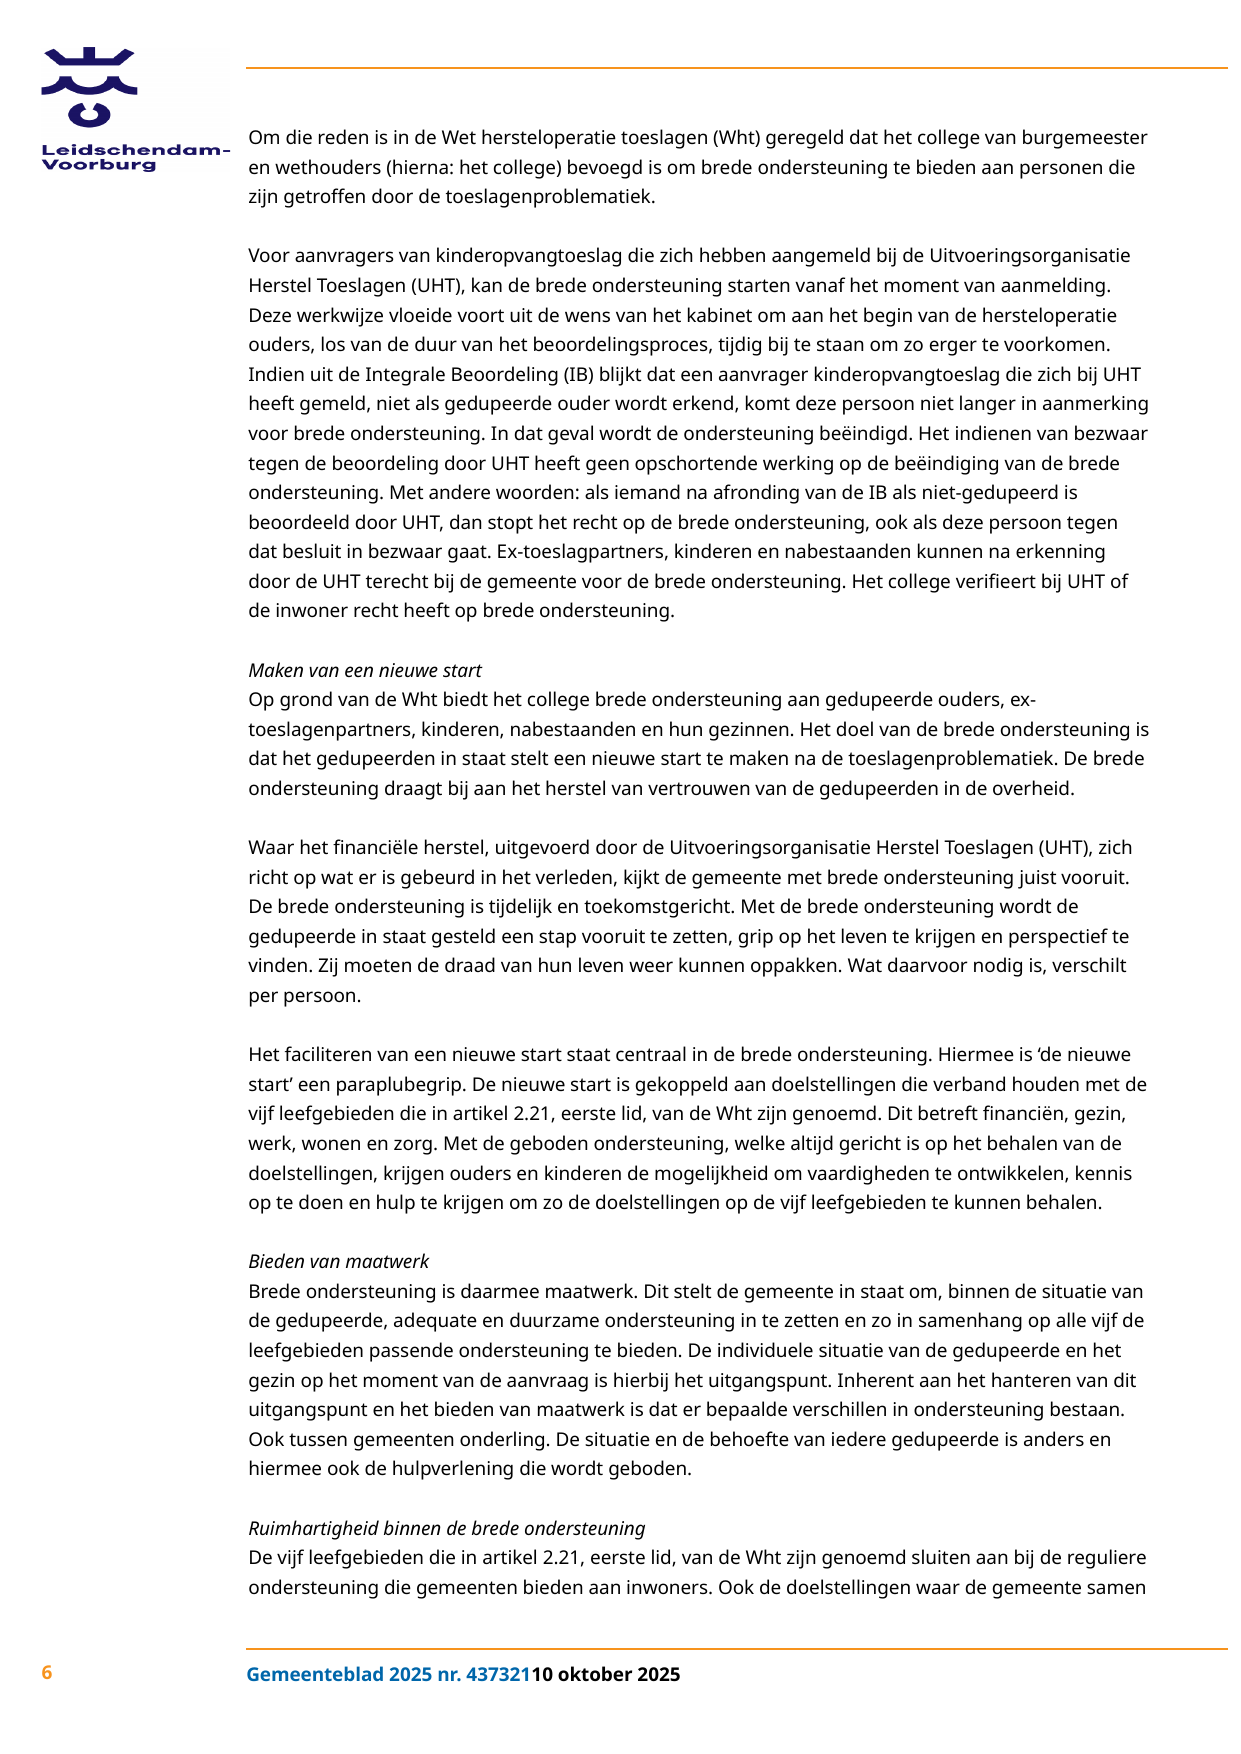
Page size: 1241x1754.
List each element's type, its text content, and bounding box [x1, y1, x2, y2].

text Waar het financiële herstel, uitgevoerd door de Uitvoeringsorganisatie Herstel Toeslagen (UHT), zich richt op wat er is gebeurd in het verleden, kijkt de gemeente met brede ondersteuning juist vooruit. De brede ondersteuning is tijdelijk en toekomstgericht. Met de brede ondersteuning wordt de gedupeerde in staat gesteld een stap vooruit te zetten, grip op het leven te krijgen en perspectief te vinden. Zij moeten de draad van hun leven weer kunnen oppakken. Wat daarvoor nodig is, verschilt per persoon. [248, 834, 1152, 1008]
text Op grond van de Wht biedt het college brede ondersteuning aan gedupeerde ouders, ex-toeslagenpartners, kinderen, nabestaanden en hun gezinnen. Het doel van de brede ondersteuning is dat het gedupeerden in staat stelt een nieuwe start te maken na de toeslagenproblematiek. De brede ondersteuning draagt bij aan het herstel van vertrouwen van de gedupeerden in de overheid. [248, 686, 1152, 801]
text Maken van een nieuwe start [248, 657, 1152, 683]
picture [41, 47, 231, 172]
text Voor aanvragers van kinderopvangtoeslag die zich hebben aangemeld bij de Uitvoeringsorganisatie Herstel Toeslagen (UHT), kan de brede ondersteuning starten vanaf het moment van aanmelding. Deze werkwijze vloeide voort uit de wens van het kabinet om aan het begin van de hersteloperatie ouders, los van de duur van het beoordelingsproces, tijdig bij te staan om zo erger te voorkomen. Indien uit de Integrale Beoordeling (IB) blijkt dat een aanvrager kinderopvangtoeslag die zich bij UHT heeft gemeld, niet als gedupeerde ouder wordt erkend, komt deze persoon niet langer in aanmerking voor brede ondersteuning. In dat geval wordt de ondersteuning beëindigd. Het indienen van bezwaar tegen de beoordeling door UHT heeft geen opschortende werking op de beëindiging van de brede ondersteuning. Met andere woorden: als iemand na afronding van de IB als niet-gedupeerd is beoordeeld door UHT, dan stopt het recht op de brede ondersteuning, ook als deze persoon tegen dat besluit in bezwaar gaat. Ex-toeslagpartners, kinderen en nabestaanden kunnen na erkenning door de UHT terecht bij de gemeente voor de brede ondersteuning. Het college verifieert bij UHT of de inwoner recht heeft op brede ondersteuning. [248, 243, 1152, 623]
text Brede ondersteuning is daarmee maatwerk. Dit stelt de gemeente in staat om, binnen de situatie van de gedupeerde, adequate en duurzame ondersteuning in te zetten en zo in samenhang op alle vijf de leefgebieden passende ondersteuning te bieden. De individuele situatie van de gedupeerde en het gezin op het moment van de aanvraag is hierbij het uitgangspunt. Inherent aan het hanteren van dit uitgangspunt en het bieden van maatwerk is dat er bepaalde verschillen in ondersteuning bestaan. Ook tussen gemeenten onderling. De situatie en de behoefte van iedere gedupeerde is anders en hiermee ook de hulpverlening die wordt geboden. [248, 1278, 1152, 1481]
text De vijf leefgebieden die in artikel 2.21, eerste lid, van de Wht zijn genoemd sluiten aan bij de reguliere ondersteuning die gemeenten bieden aan inwoners. Ook de doelstellingen waar de gemeente samen [248, 1544, 1152, 1600]
text Om die reden is in de Wet hersteloperatie toeslagen (Wht) geregeld dat het college van burgemeester en wethouders (hierna: het college) bevoegd is om brede ondersteuning te bieden aan personen die zijn getroffen door de toeslagenproblematiek. [248, 124, 1152, 209]
text Ruimhartigheid binnen de brede ondersteuning [248, 1515, 1152, 1541]
text Bieden van maatwerk [248, 1248, 1152, 1274]
text Het faciliteren van een nieuwe start staat centraal in de brede ondersteuning. Hiermee is ‘de nieuwe start’ een paraplubegrip. De nieuwe start is gekoppeld aan doelstellingen die verband houden met de vijf leefgebieden die in artikel 2.21, eerste lid, van de Wht zijn genoemd. Dit betreft financiën, gezin, werk, wonen en zorg. Met de geboden ondersteuning, welke altijd gericht is op het behalen van de doelstellingen, krijgen ouders en kinderen de mogelijkheid om vaardigheden te ontwikkelen, kennis op te doen en hulp te krijgen om zo de doelstellingen op de vijf leefgebieden te kunnen behalen. [248, 1041, 1152, 1215]
